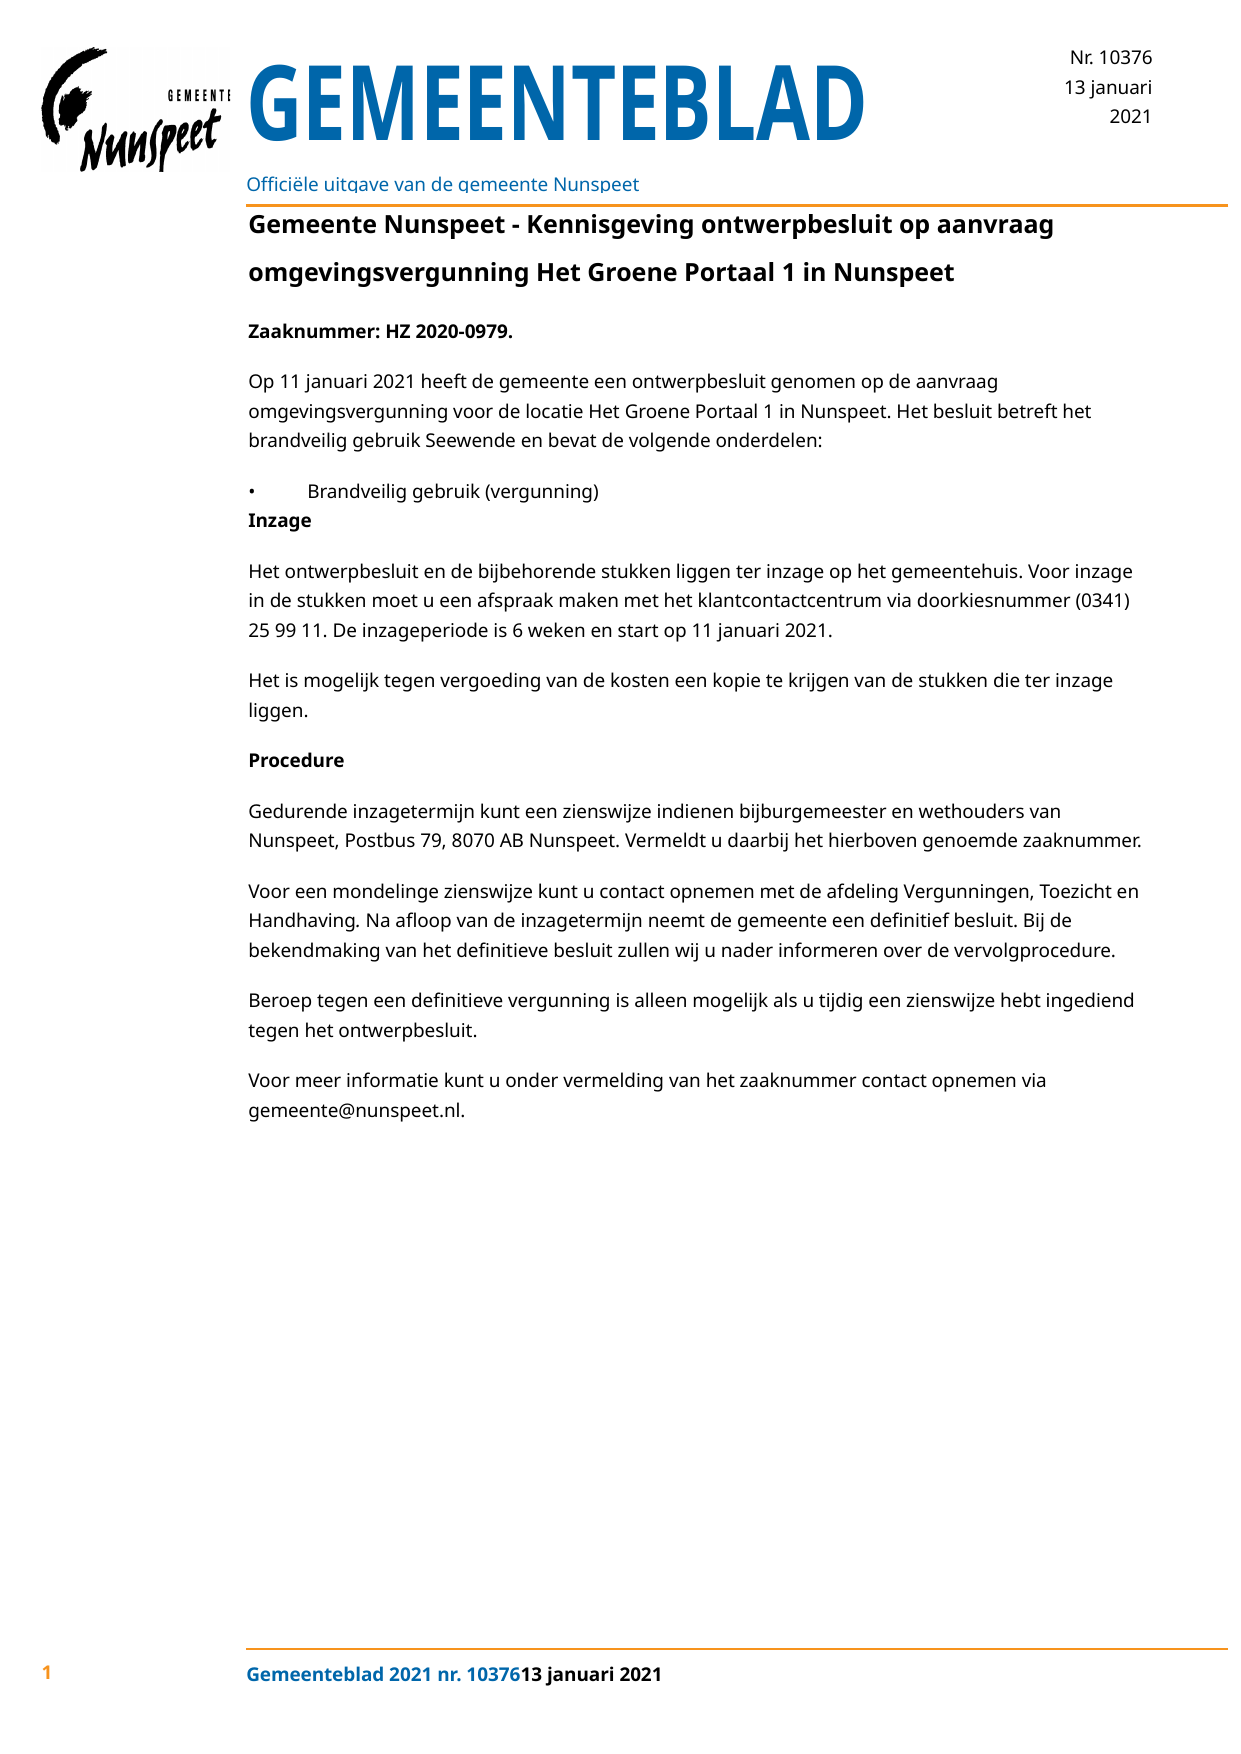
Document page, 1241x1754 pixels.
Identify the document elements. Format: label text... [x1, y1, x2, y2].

text Inzage [248, 507, 1152, 533]
text Beroep tegen een definitieve vergunning is alleen mogelijk als u tijdig een zienswijze hebt ingediend tegen het ontwerpbesluit. [248, 987, 1152, 1043]
text Voor meer informatie kunt u onder vermelding van het zaaknummer contact opnemen via gemeente@nunspeet.nl. [248, 1067, 1152, 1123]
text Voor een mondelinge zienswijze kunt u contact opnemen met de afdeling Vergunningen, Toezicht en Handhaving. Na afloop van de inzagetermijn neemt de gemeente een definitief besluit. Bij de bekendmaking van het definitieve besluit zullen wij u nader informeren over de vervolgprocedure. [248, 878, 1152, 963]
picture [41, 47, 231, 172]
text Het ontwerpbesluit en de bijbehorende stukken liggen ter inzage op het gemeentehuis. Voor inzage in de stukken moet u een afspraak maken met het klantcontactcentrum via doorkiesnummer (0341) 25 99 11. De inzageperiode is 6 weken en start op 11 januari 2021. [248, 558, 1152, 643]
text Op 11 januari 2021 heeft de gemeente een ontwerpbesluit genomen op de aanvraag omgevingsvergunning voor de locatie Het Groene Portaal 1 in Nunspeet. Het besluit betreft het brandveilig gebruik Seewende en bevat de volgende onderdelen: [248, 368, 1152, 453]
text Het is mogelijk tegen vergoeding van de kosten een kopie te krijgen van de stukken die ter inzage liggen. [248, 667, 1152, 723]
list Brandveilig gebruik (vergunning) [248, 478, 1152, 504]
text Zaaknummer: HZ 2020-0979. [248, 318, 1152, 344]
text Gemeente Nunspeet - Kennisgeving ontwerpbesluit op aanvraag omgevingsvergunning Het Groene Portaal 1 in Nunspeet [248, 207, 1152, 288]
text Gedurende inzagetermijn kunt een zienswijze indienen bijburgemeester en wethouders van Nunspeet, Postbus 79, 8070 AB Nunspeet. Vermeldt u daarbij het hierboven genoemde zaaknummer. [248, 798, 1152, 853]
text Procedure [248, 747, 1152, 773]
